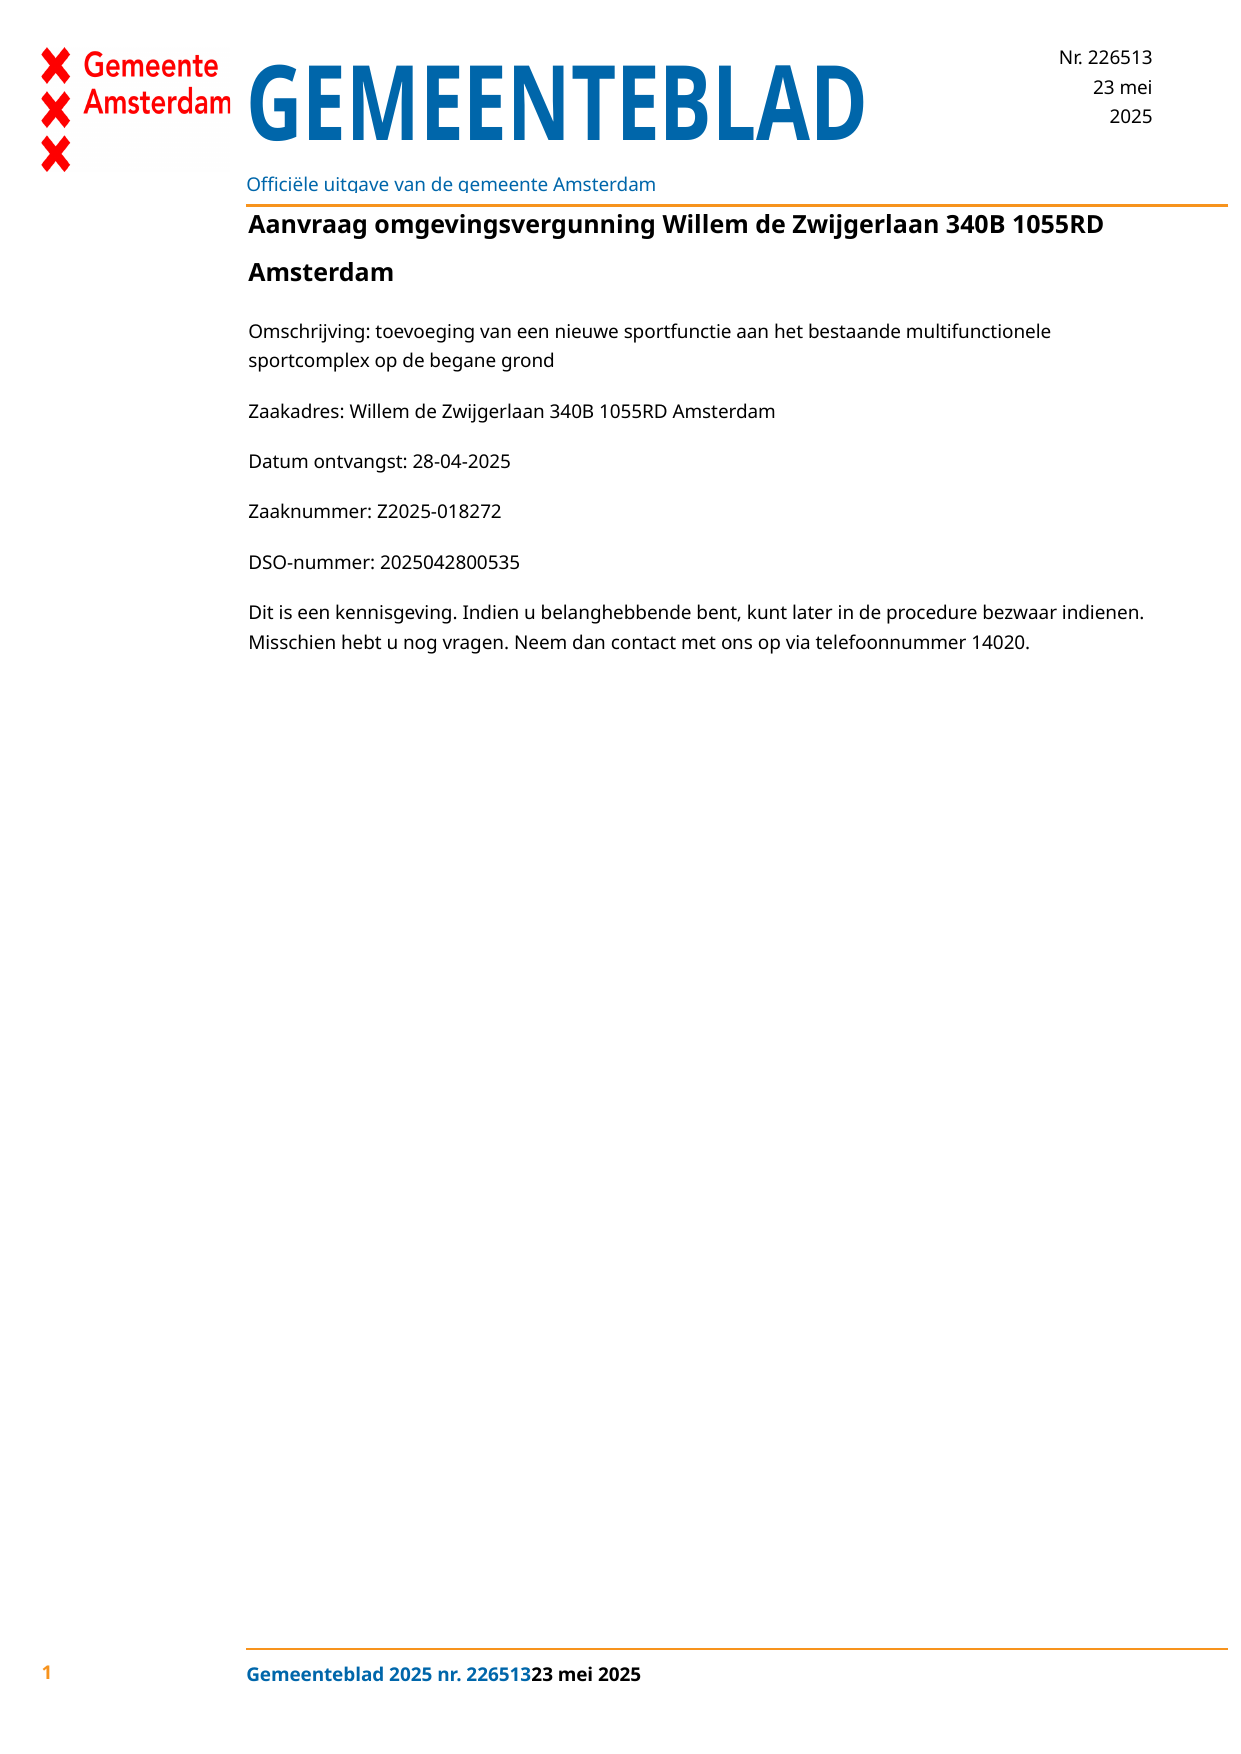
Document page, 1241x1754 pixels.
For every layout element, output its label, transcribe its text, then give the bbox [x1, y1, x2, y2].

picture [41, 47, 231, 172]
text Aanvraag omgevingsvergunning Willem de Zwijgerlaan 340B 1055RD Amsterdam [248, 207, 1152, 288]
text Dit is een kennisgeving. Indien u belanghebbende bent, kunt later in de procedure bezwaar indienen. Misschien hebt u nog vragen. Neem dan contact met ons op via telefoonnummer 14020. [248, 599, 1152, 655]
text Omschrijving: toevoeging van een nieuwe sportfunctie aan het bestaande multifunctionele sportcomplex op de begane grond [248, 318, 1152, 373]
text Datum ontvangst: 28-04-2025 [248, 448, 1152, 474]
text Zaaknummer: Z2025-018272 [248, 499, 1152, 524]
text DSO-nummer: 2025042800535 [248, 549, 1152, 575]
text Zaakadres: Willem de Zwijgerlaan 340B 1055RD Amsterdam [248, 398, 1152, 424]
